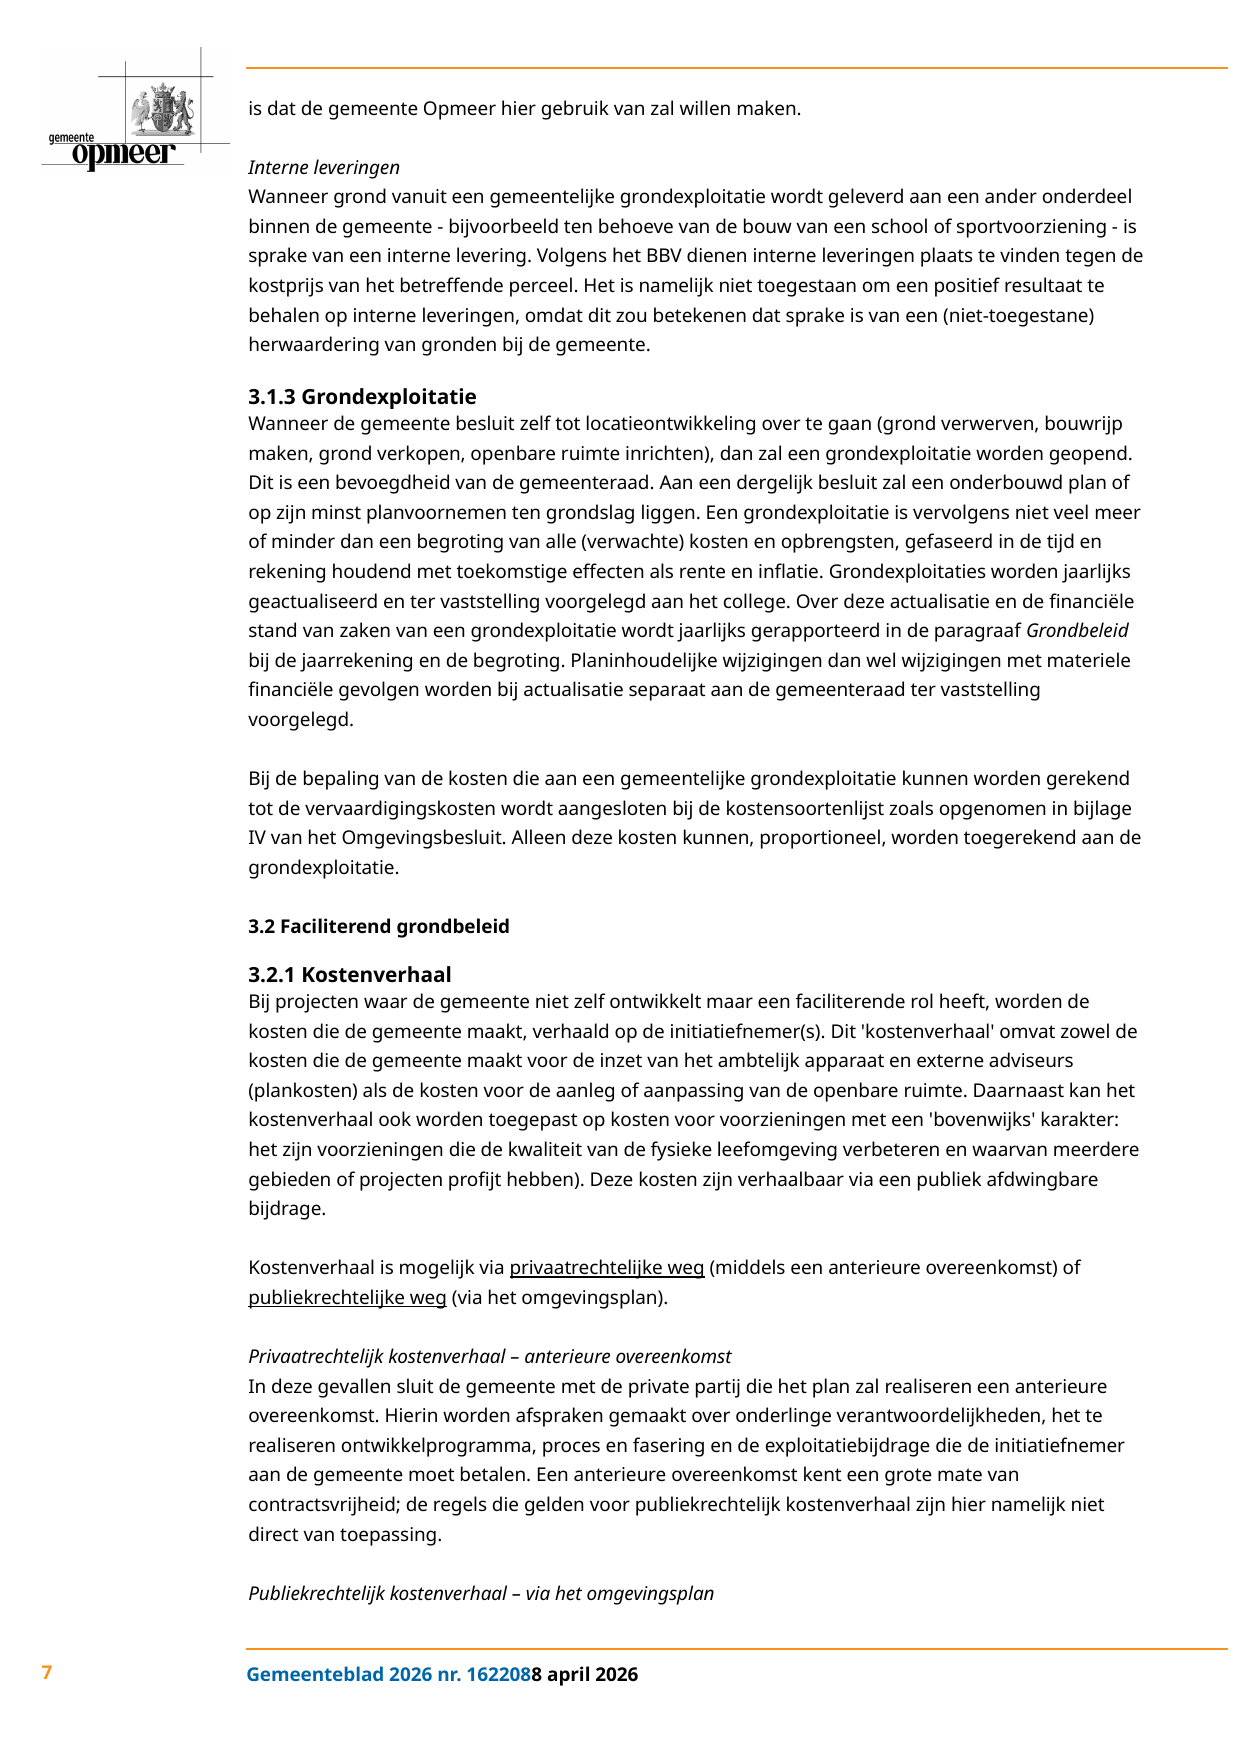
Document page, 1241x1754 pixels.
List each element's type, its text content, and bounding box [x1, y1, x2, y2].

text Privaatrechtelijk kostenverhaal – anterieure overeenkomst [248, 1343, 1152, 1369]
text Wanneer grond vanuit een gemeentelijke grondexploitatie wordt geleverd aan een ander onderdeel binnen de gemeente - bijvoorbeeld ten behoeve van de bouw van een school of sportvoorziening - is sprake van een interne levering. Volgens het BBV dienen interne leveringen plaats te vinden tegen de kostprijs van het betreffende perceel. Het is namelijk niet toegestaan om een positief resultaat te behalen op interne leveringen, omdat dit zou betekenen dat sprake is van een (niet-toegestane) herwaardering van gronden bij de gemeente. [248, 183, 1152, 357]
text Bij de bepaling van de kosten die aan een gemeentelijke grondexploitatie kunnen worden gerekend tot de vervaardigingskosten wordt aangesloten bij de kostensoortenlijst zoals opgenomen in bijlage IV van het Omgevingsbesluit. Alleen deze kosten kunnen, proportioneel, worden toegerekend aan de grondexploitatie. [248, 765, 1152, 880]
text Kostenverhaal is mogelijk via privaatrechtelijke weg (middels een anterieure overeenkomst) of publiekrechtelijke weg (via het omgevingsplan). [248, 1254, 1152, 1310]
text 3.2.1 Kostenverhaal [248, 960, 1152, 988]
picture [41, 47, 231, 172]
text Bij projecten waar de gemeente niet zelf ontwikkelt maar een faciliterende rol heeft, worden de kosten die de gemeente maakt, verhaald op de initiatiefnemer(s). Dit 'kostenverhaal' omvat zowel de kosten die de gemeente maakt voor de inzet van het ambtelijk apparaat en externe adviseurs (plankosten) als de kosten voor de aanleg of aanpassing van de openbare ruimte. Daarnaast kan het kostenverhaal ook worden toegepast op kosten voor voorzieningen met een 'bovenwijks' karakter: het zijn voorzieningen die de kwaliteit van de fysieke leefomgeving verbeteren en waarvan meerdere gebieden of projecten profijt hebben). Deze kosten zijn verhaalbaar via een publiek afdwingbare bijdrage. [248, 988, 1152, 1221]
text Wanneer de gemeente besluit zelf tot locatieontwikkeling over te gaan (grond verwerven, bouwrijp maken, grond verkopen, openbare ruimte inrichten), dan zal een grondexploitatie worden geopend. Dit is een bevoegdheid van de gemeenteraad. Aan een dergelijk besluit zal een onderbouwd plan of op zijn minst planvoornemen ten grondslag liggen. Een grondexploitatie is vervolgens niet veel meer of minder dan een begroting van alle (verwachte) kosten en opbrengsten, gefaseerd in de tijd en rekening houdend met toekomstige effecten als rente en inflatie. Grondexploitaties worden jaarlijks geactualiseerd en ter vaststelling voorgelegd aan het college. Over deze actualisatie en de financiële stand van zaken van een grondexploitatie wordt jaarlijks gerapporteerd in de paragraaf Grondbeleid bij de jaarrekening en de begroting. Planinhoudelijke wijzigingen dan wel wijzigingen met materiele financiële gevolgen worden bij actualisatie separaat aan de gemeenteraad ter vaststelling voorgelegd. [248, 410, 1152, 732]
text Interne leveringen [248, 154, 1152, 180]
text In deze gevallen sluit de gemeente met de private partij die het plan zal realiseren een anterieure overeenkomst. Hierin worden afspraken gemaakt over onderlinge verantwoordelijkheden, het te realiseren ontwikkelprogramma, proces en fasering en de exploitatiebijdrage die de initiatiefnemer aan de gemeente moet betalen. Een anterieure overeenkomst kent een grote mate van contractsvrijheid; de regels die gelden voor publiekrechtelijk kostenverhaal zijn hier namelijk niet direct van toepassing. [248, 1373, 1152, 1546]
text is dat de gemeente Opmeer hier gebruik van zal willen maken. [248, 95, 1152, 121]
text 3.2 Faciliterend grondbeleid [248, 913, 1152, 939]
text Publiekrechtelijk kostenverhaal – via het omgevingsplan [248, 1580, 1152, 1606]
text 3.1.3 Grondexploitatie [248, 382, 1152, 410]
